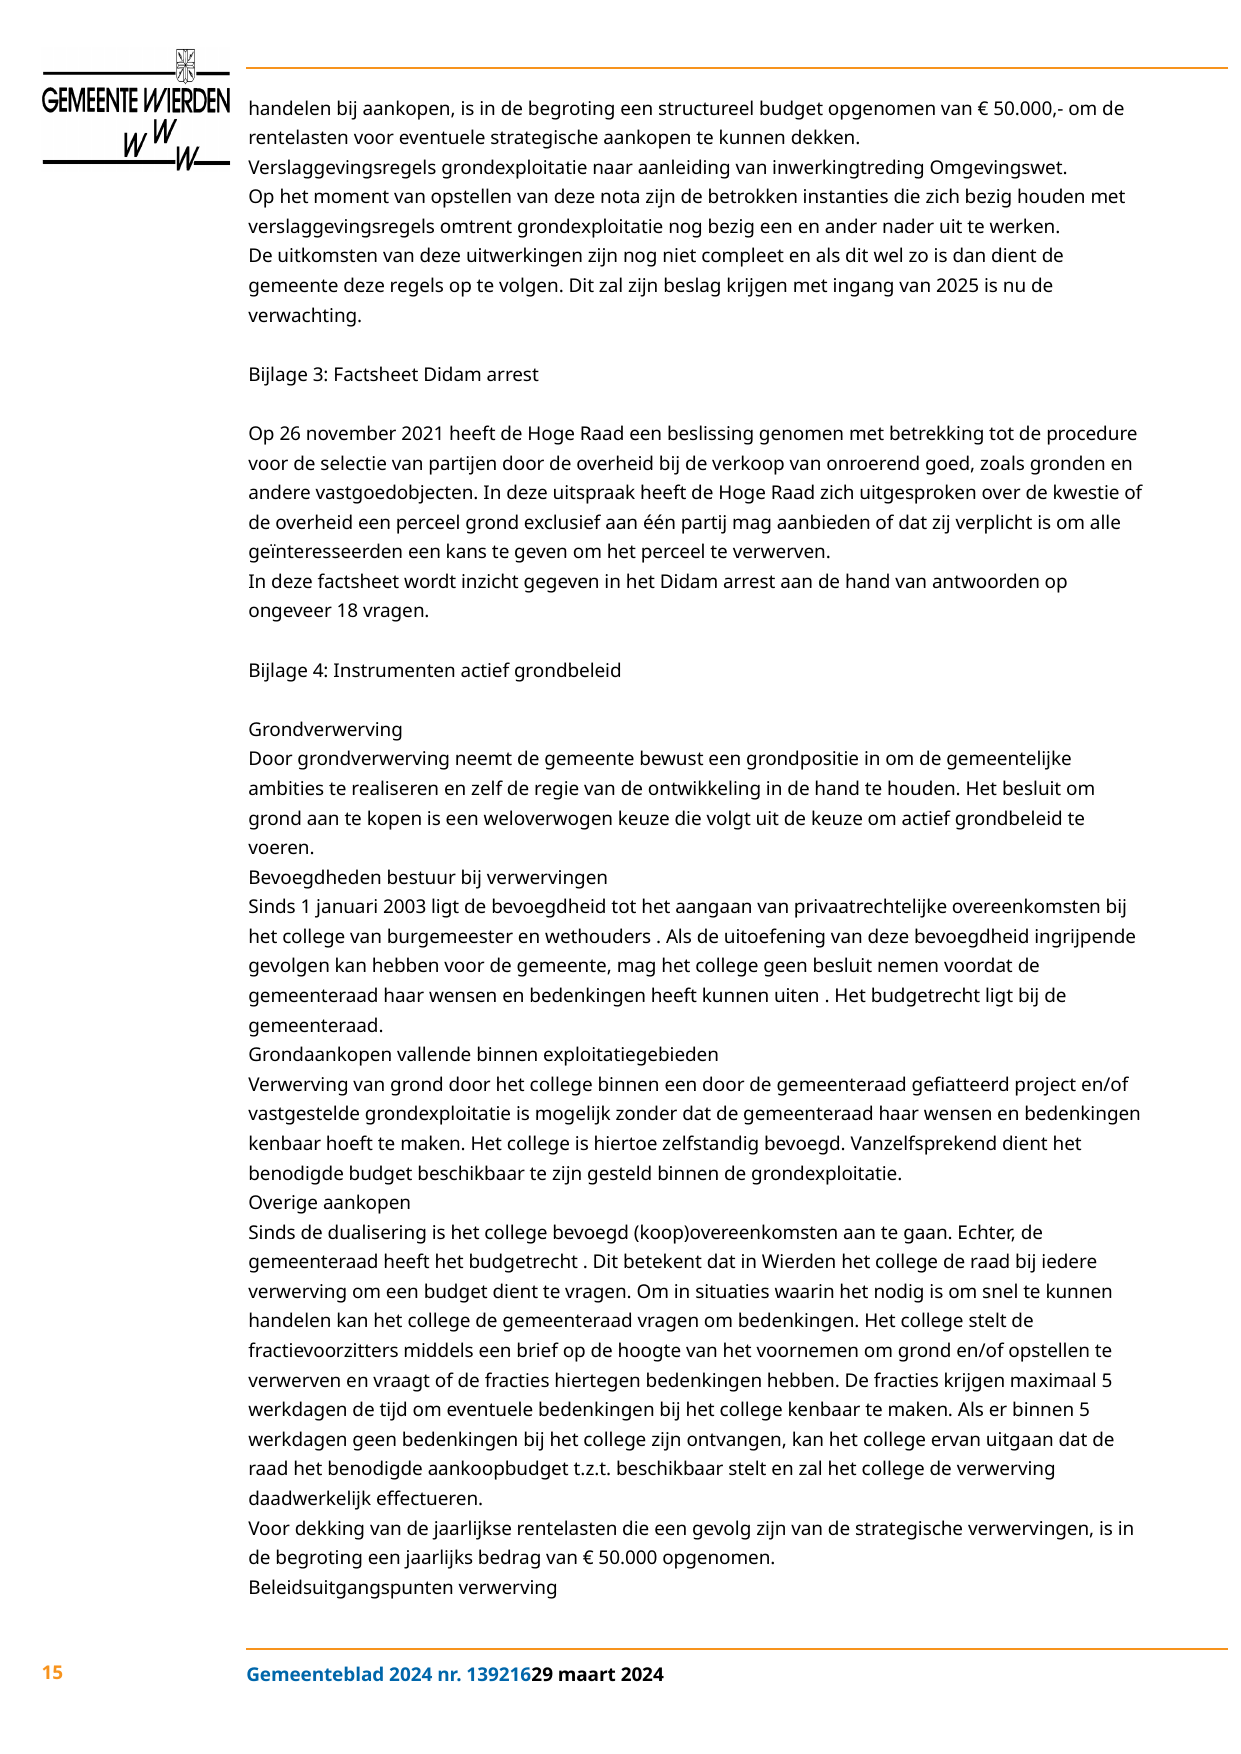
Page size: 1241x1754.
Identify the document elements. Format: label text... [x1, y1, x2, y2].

text De uitkomsten van deze uitwerkingen zijn nog niet compleet en als dit wel zo is dan dient de gemeente deze regels op te volgen. Dit zal zijn beslag krijgen met ingang van 2025 is nu de verwachting. [248, 243, 1152, 328]
text Bevoegdheden bestuur bij verwervingen [248, 864, 1152, 890]
text Sinds de dualisering is het college bevoegd (koop)overeenkomsten aan te gaan. Echter, de gemeenteraad heeft het budgetrecht . Dit betekent dat in Wierden het college de raad bij iedere verwerving om een budget dient te vragen. Om in situaties waarin het nodig is om snel te kunnen handelen kan het college de gemeenteraad vragen om bedenkingen. Het college stelt de fractievoorzitters middels een brief op de hoogte van het voornemen om grond en/of opstellen te verwerven en vraagt of de fracties hiertegen bedenkingen hebben. De fracties krijgen maximaal 5 werkdagen de tijd om eventuele bedenkingen bij het college kenbaar te maken. Als er binnen 5 werkdagen geen bedenkingen bij het college zijn ontvangen, kan het college ervan uitgaan dat de raad het benodigde aankoopbudget t.z.t. beschikbaar stelt en zal het college de verwerving daadwerkelijk effectueren. [248, 1219, 1152, 1511]
text Door grondverwerving neemt de gemeente bewust een grondpositie in om de gemeentelijke ambities te realiseren en zelf de regie van de ontwikkeling in de hand te houden. Het besluit om grond aan te kopen is een weloverwogen keuze die volgt uit de keuze om actief grondbeleid te voeren. [248, 746, 1152, 860]
text Grondverwerving [248, 716, 1152, 742]
text Verwerving van grond door het college binnen een door de gemeenteraad gefiatteerd project en/of vastgestelde grondexploitatie is mogelijk zonder dat de gemeenteraad haar wensen en bedenkingen kenbaar hoeft te maken. Het college is hiertoe zelfstandig bevoegd. Vanzelfsprekend dient het benodigde budget beschikbaar te zijn gesteld binnen de grondexploitatie. [248, 1071, 1152, 1186]
text Op 26 november 2021 heeft de Hoge Raad een beslissing genomen met betrekking tot de procedure voor de selectie van partijen door de overheid bij de verkoop van onroerend goed, zoals gronden en andere vastgoedobjecten. In deze uitspraak heeft de Hoge Raad zich uitgesproken over de kwestie of de overheid een perceel grond exclusief aan één partij mag aanbieden of dat zij verplicht is om alle geïnteresseerden een kans te geven om het perceel te verwerven. [248, 420, 1152, 564]
text In deze factsheet wordt inzicht gegeven in het Didam arrest aan de hand van antwoorden op ongeveer 18 vragen. [248, 568, 1152, 623]
text Beleidsuitgangspunten verwerving [248, 1574, 1152, 1600]
text Verslaggevingsregels grondexploitatie naar aanleiding van inwerkingtreding Omgevingswet. [248, 154, 1152, 180]
text Sinds 1 januari 2003 ligt de bevoegdheid tot het aangaan van privaatrechtelijke overeenkomsten bij het college van burgemeester en wethouders . Als de uitoefening van deze bevoegdheid ingrijpende gevolgen kan hebben voor de gemeente, mag het college geen besluit nemen voordat de gemeenteraad haar wensen en bedenkingen heeft kunnen uiten . Het budgetrecht ligt bij de gemeenteraad. [248, 893, 1152, 1038]
picture [41, 47, 231, 172]
text handelen bij aankopen, is in de begroting een structureel budget opgenomen van € 50.000,- om de rentelasten voor eventuele strategische aankopen te kunnen dekken. [248, 95, 1152, 150]
text Grondaankopen vallende binnen exploitatiegebieden [248, 1041, 1152, 1067]
text Bijlage 4: Instrumenten actief grondbeleid [248, 657, 1152, 683]
text Bijlage 3: Factsheet Didam arrest [248, 361, 1152, 387]
text Op het moment van opstellen van deze nota zijn de betrokken instanties die zich bezig houden met verslaggevingsregels omtrent grondexploitatie nog bezig een en ander nader uit te werken. [248, 183, 1152, 239]
text Overige aankopen [248, 1189, 1152, 1215]
text Voor dekking van de jaarlijkse rentelasten die een gevolg zijn van de strategische verwervingen, is in de begroting een jaarlijks bedrag van € 50.000 opgenomen. [248, 1515, 1152, 1570]
